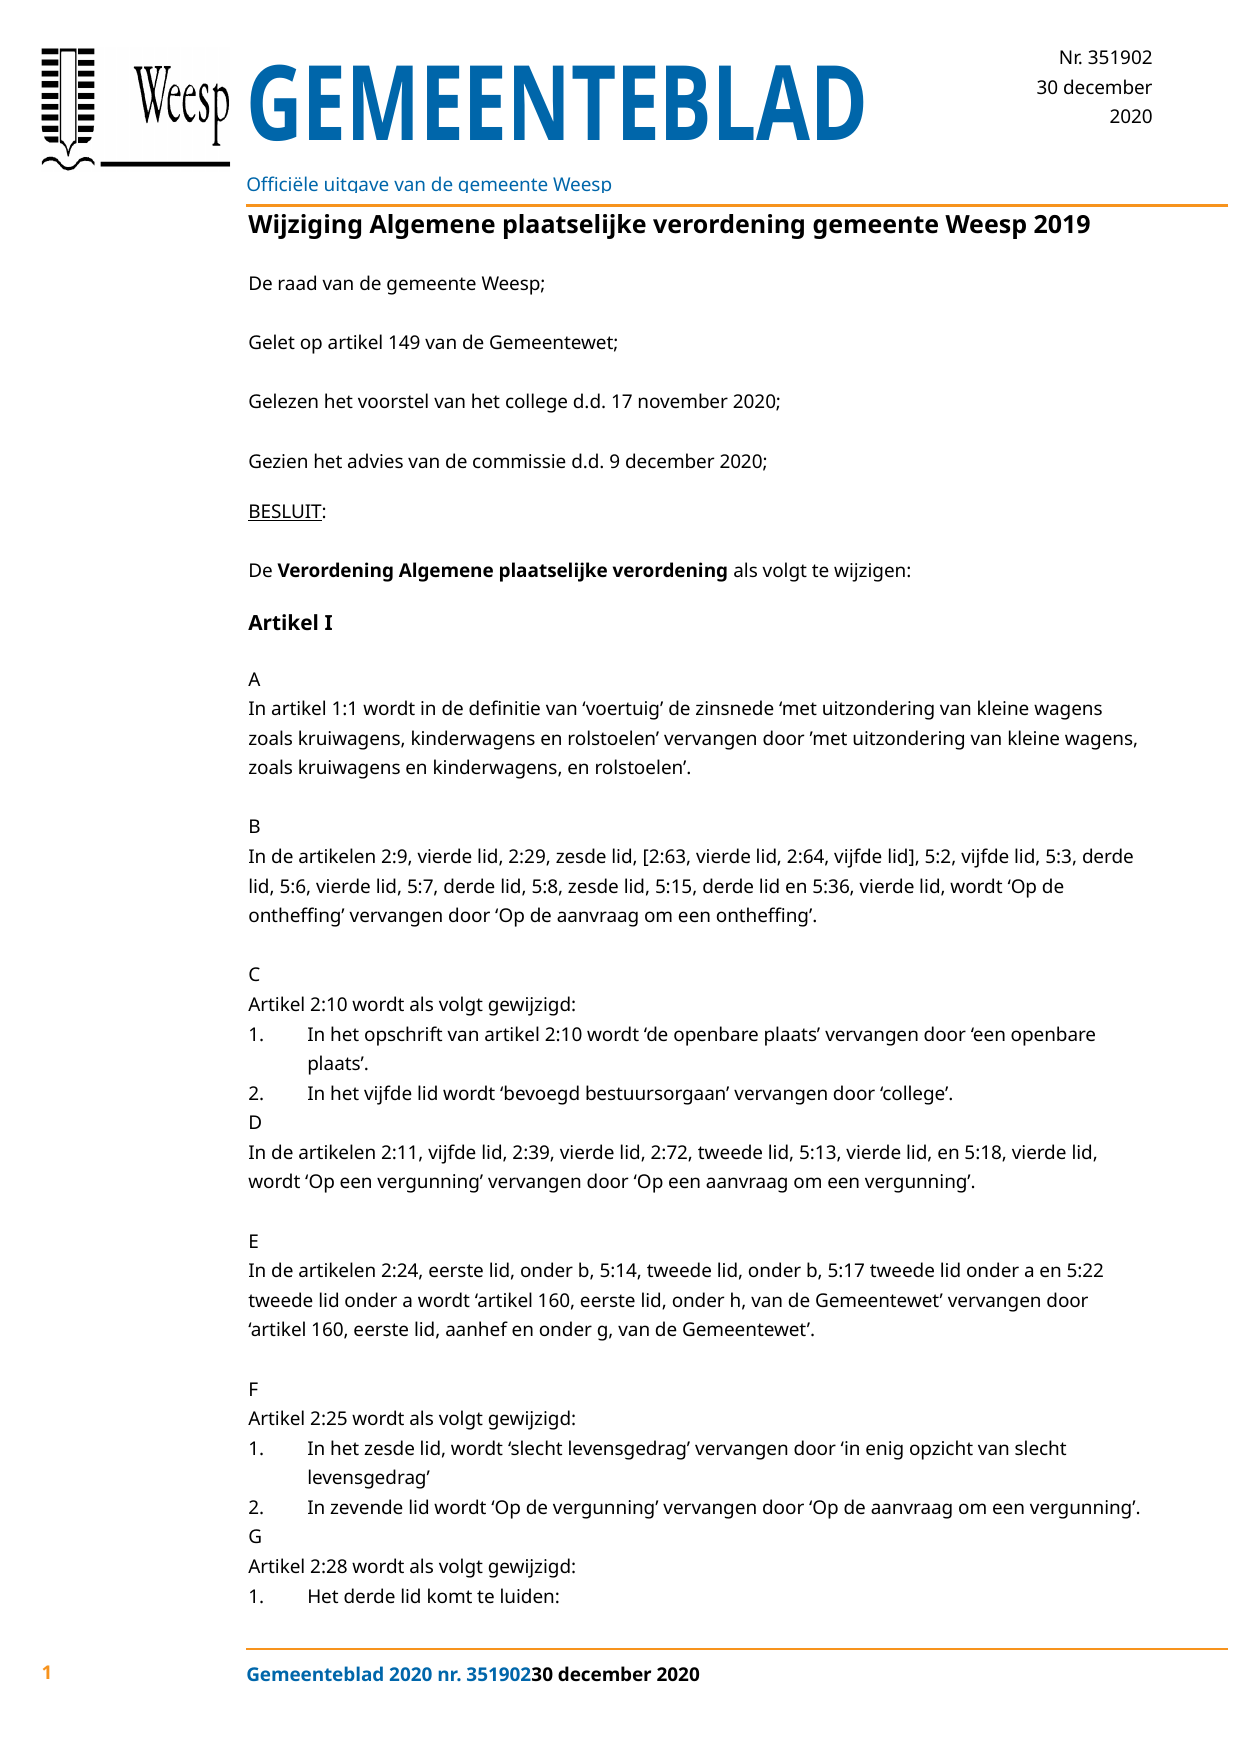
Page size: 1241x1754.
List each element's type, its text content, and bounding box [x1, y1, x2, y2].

text B [248, 814, 1152, 839]
text A [248, 666, 1152, 691]
text BESLUIT: [248, 498, 1152, 524]
picture [41, 47, 231, 172]
list In het vijfde lid wordt ‘bevoegd bestuursorgaan’ vervangen door ‘college’. [248, 1080, 1152, 1106]
text Gezien het advies van de commissie d.d. 9 december 2020; [248, 448, 1152, 473]
text Wijziging Algemene plaatselijke verordening gemeente Weesp 2019 [248, 207, 1152, 241]
text Artikel I [248, 608, 1152, 636]
text In artikel 1:1 wordt in de definitie van ‘voertuig’ de zinsnede ‘met uitzondering van kleine wagens zoals kruiwagens, kinderwagens en rolstoelen’ vervangen door ’met uitzondering van kleine wagens, zoals kruiwagens en kinderwagens, en rolstoelen’. [248, 695, 1152, 780]
list In het zesde lid, wordt ‘slecht levensgedrag’ vervangen door ‘in enig opzicht van slecht levensgedrag’ [248, 1435, 1152, 1490]
text In de artikelen 2:11, vijfde lid, 2:39, vierde lid, 2:72, tweede lid, 5:13, vierde lid, en 5:18, vierde lid, wordt ‘Op een vergunning’ vervangen door ‘Op een aanvraag om een vergunning’. [248, 1139, 1152, 1194]
text De raad van de gemeente Weesp; [248, 270, 1152, 296]
text Artikel 2:10 wordt als volgt gewijzigd: [248, 991, 1152, 1017]
text D [248, 1109, 1152, 1135]
text G [248, 1524, 1152, 1549]
text Gelezen het voorstel van het college d.d. 17 november 2020; [248, 389, 1152, 414]
text Gelet op artikel 149 van de Gemeentewet; [248, 329, 1152, 355]
text E [248, 1228, 1152, 1253]
list Het derde lid komt te luiden: [248, 1583, 1152, 1608]
text In de artikelen 2:24, eerste lid, onder b, 5:14, tweede lid, onder b, 5:17 tweede lid onder a en 5:22 tweede lid onder a wordt ‘artikel 160, eerste lid, onder h, van de Gemeentewet’ vervangen door ‘artikel 160, eerste lid, aanhef en onder g, van de Gemeentewet’. [248, 1257, 1152, 1342]
text Artikel 2:28 wordt als volgt gewijzigd: [248, 1553, 1152, 1579]
text F [248, 1376, 1152, 1401]
text Artikel 2:25 wordt als volgt gewijzigd: [248, 1405, 1152, 1431]
text De Verordening Algemene plaatselijke verordening als volgt te wijzigen: [248, 557, 1152, 583]
list In het opschrift van artikel 2:10 wordt ‘de openbare plaats’ vervangen door ‘een openbare plaats’. [248, 1021, 1152, 1076]
list In zevende lid wordt ‘Op de vergunning’ vervangen door ‘Op de aanvraag om een vergunning’. [248, 1494, 1152, 1520]
text In de artikelen 2:9, vierde lid, 2:29, zesde lid, [2:63, vierde lid, 2:64, vijfde lid], 5:2, vijfde lid, 5:3, derde lid, 5:6, vierde lid, 5:7, derde lid, 5:8, zesde lid, 5:15, derde lid en 5:36, vierde lid, wordt ‘Op de ontheffing’ vervangen door ‘Op de aanvraag om een ontheffing’. [248, 843, 1152, 928]
text C [248, 962, 1152, 987]
